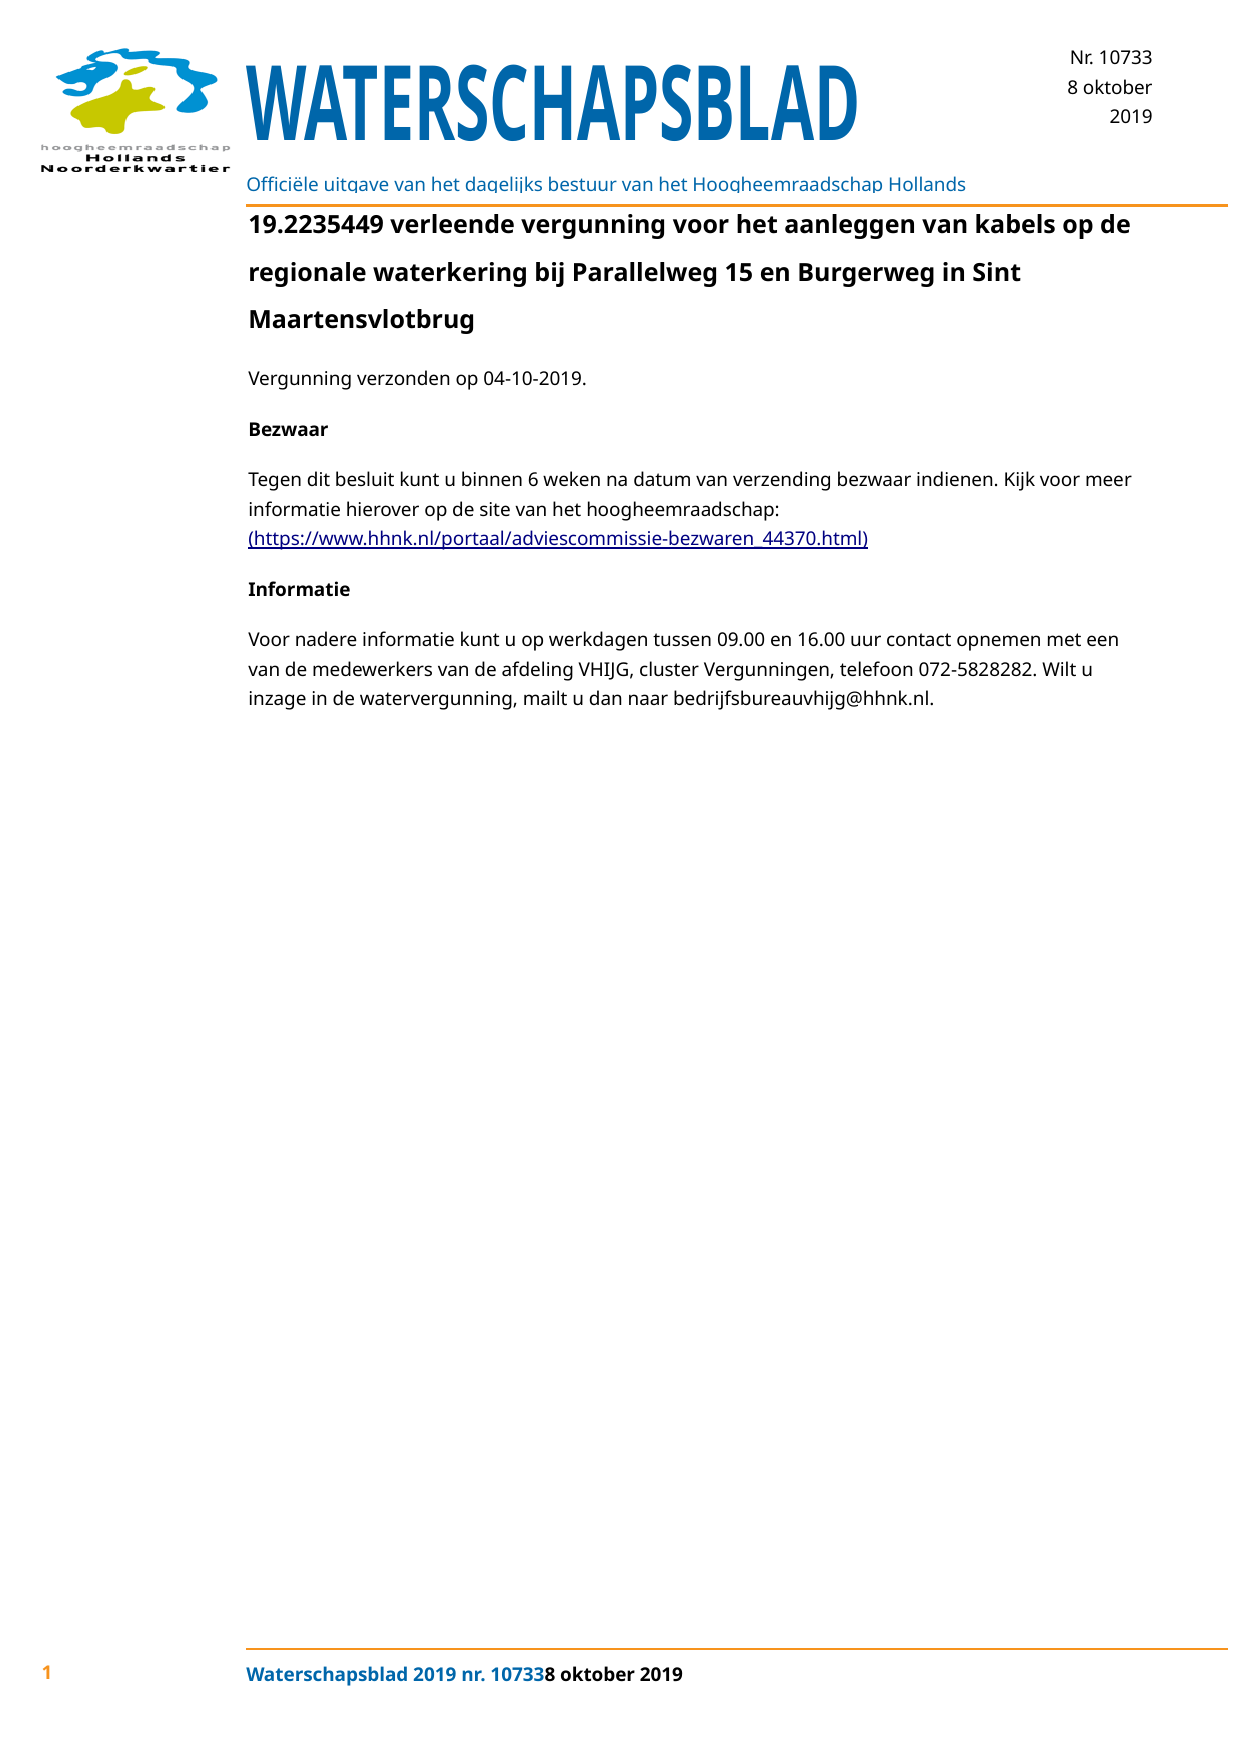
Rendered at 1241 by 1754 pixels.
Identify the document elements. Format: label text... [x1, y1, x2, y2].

picture [41, 47, 231, 172]
text Informatie [248, 576, 1152, 602]
text 19.2235449 verleende vergunning voor het aanleggen van kabels op de regionale waterkering bij Parallelweg 15 en Burgerweg in Sint Maartensvlotbrug [248, 207, 1152, 336]
text Bezwaar [248, 416, 1152, 442]
text Tegen dit besluit kunt u binnen 6 weken na datum van verzending bezwaar indienen. Kijk voor meer informatie hierover op de site van het hoogheemraadschap: (https://www.hhnk.nl/portaal/adviescommissie-bezwaren_44370.html) [248, 466, 1152, 551]
text Voor nadere informatie kunt u op werkdagen tussen 09.00 en 16.00 uur contact opnemen met een van de medewerkers van de afdeling VHIJG, cluster Vergunningen, telefoon 072-5828282. Wilt u inzage in de watervergunning, mailt u dan naar bedrijfsbureauvhijg@hhnk.nl. [248, 626, 1152, 711]
text Vergunning verzonden op 04-10-2019. [248, 366, 1152, 391]
